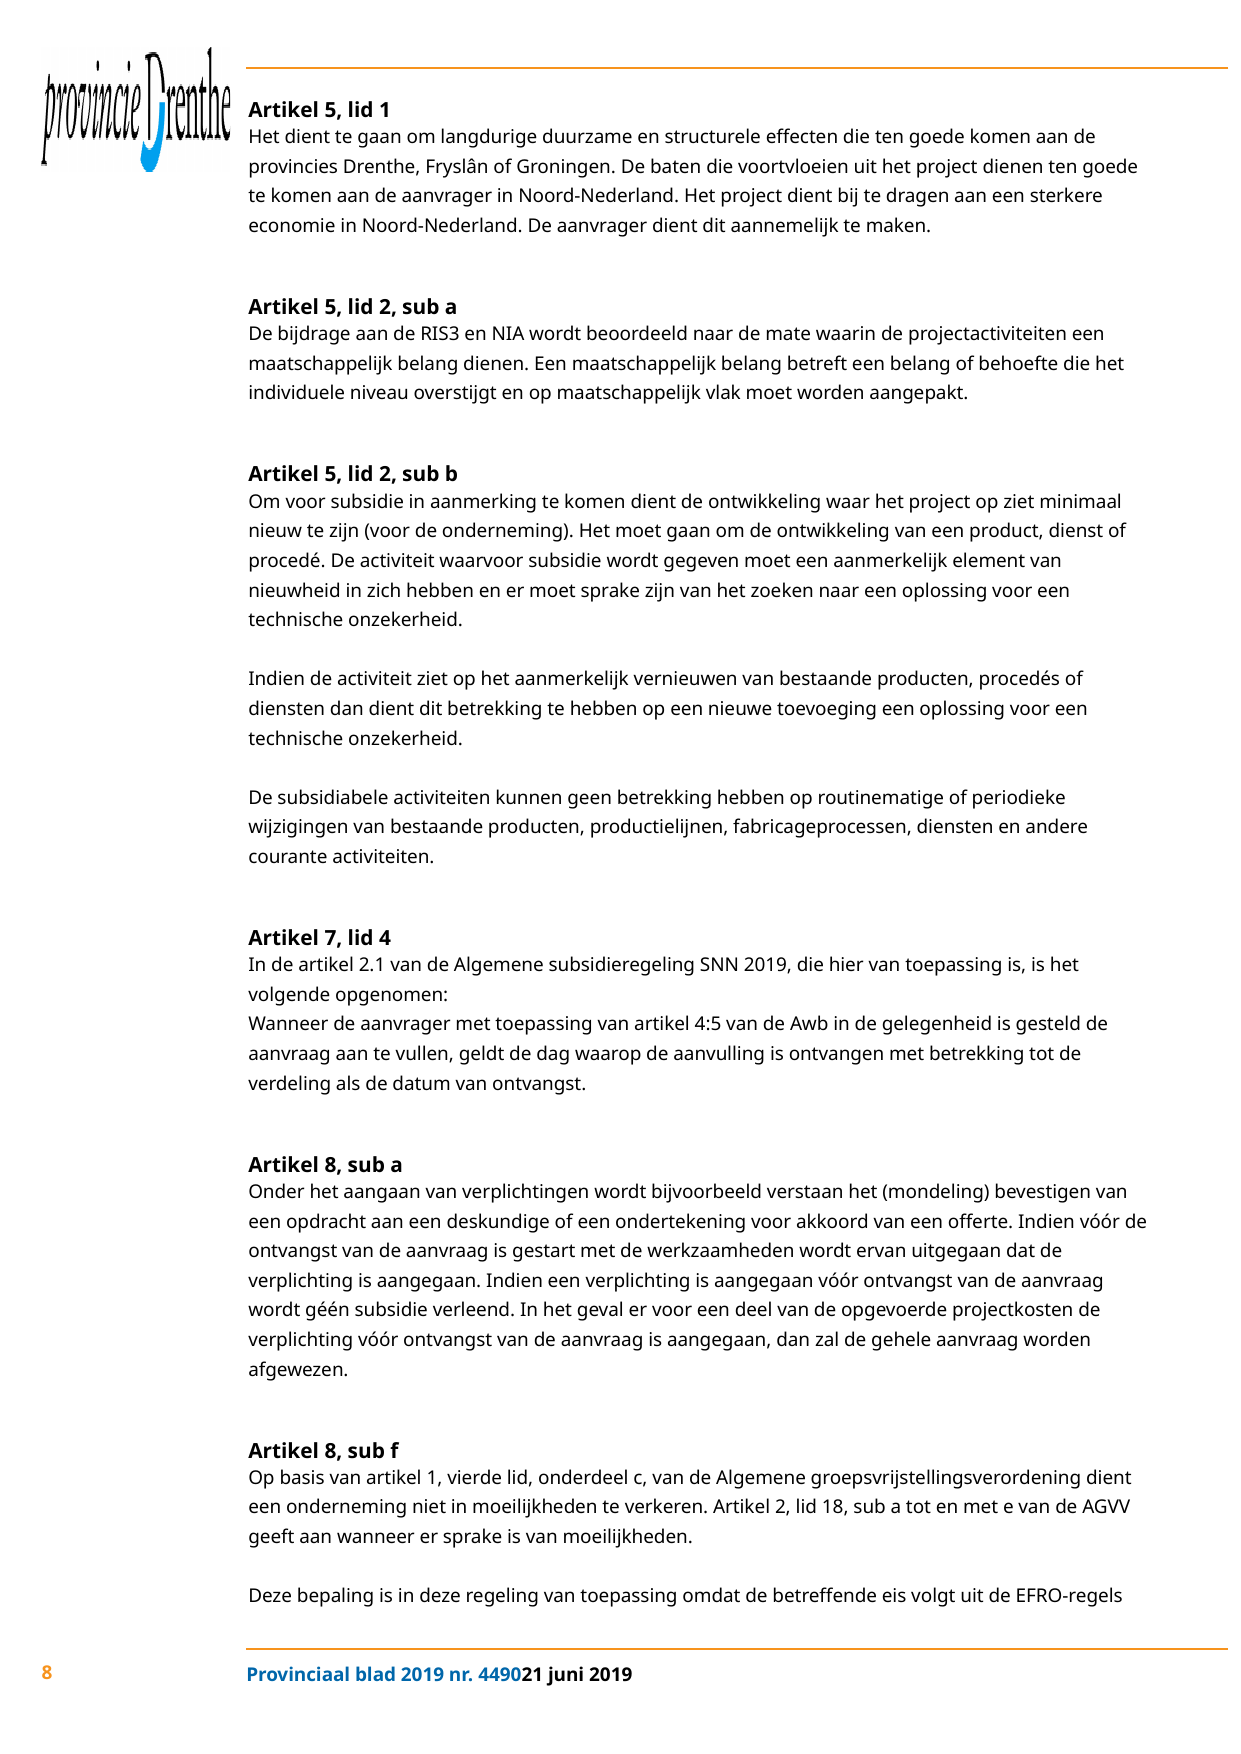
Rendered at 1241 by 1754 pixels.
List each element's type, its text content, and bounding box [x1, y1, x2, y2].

text Op basis van artikel 1, vierde lid, onderdeel c, van de Algemene groepsvrijstellingsverordening dient een onderneming niet in moeilijkheden te verkeren. Artikel 2, lid 18, sub a tot en met e van de AGVV geeft aan wanneer er sprake is van moeilijkheden. [248, 1464, 1152, 1549]
text Artikel 5, lid 2, sub b [248, 459, 1152, 488]
text Artikel 8, sub f [248, 1436, 1152, 1464]
text Wanneer de aanvrager met toepassing van artikel 4:5 van de Awb in de gelegenheid is gesteld de aanvraag aan te vullen, geldt de dag waarop de aanvulling is ontvangen met betrekking tot de verdeling als de datum van ontvangst. [248, 1011, 1152, 1096]
text Indien de activiteit ziet op het aanmerkelijk vernieuwen van bestaande producten, procedés of diensten dan dient dit betrekking te hebben op een nieuwe toevoeging een oplossing voor een technische onzekerheid. [248, 666, 1152, 750]
text Artikel 8, sub a [248, 1150, 1152, 1178]
text Artikel 5, lid 1 [248, 95, 1152, 123]
text Het dient te gaan om langdurige duurzame en structurele effecten die ten goede komen aan de provincies Drenthe, Fryslân of Groningen. De baten die voortvloeien uit het project dienen ten goede te komen aan de aanvrager in Noord-Nederland. Het project dient bij te dragen aan een sterkere economie in Noord-Nederland. De aanvrager dient dit aannemelijk te maken. [248, 123, 1152, 238]
picture [41, 47, 231, 172]
text Artikel 7, lid 4 [248, 923, 1152, 951]
text Om voor subsidie in aanmerking te komen dient de ontwikkeling waar het project op ziet minimaal nieuw te zijn (voor de onderneming). Het moet gaan om de ontwikkeling van een product, dienst of procedé. De activiteit waarvoor subsidie wordt gegeven moet een aanmerkelijk element van nieuwheid in zich hebben en er moet sprake zijn van het zoeken naar een oplossing voor een technische onzekerheid. [248, 488, 1152, 632]
text Artikel 5, lid 2, sub a [248, 292, 1152, 320]
text De subsidiabele activiteiten kunnen geen betrekking hebben op routinematige of periodieke wijzigingen van bestaande producten, productielijnen, fabricageprocessen, diensten en andere courante activiteiten. [248, 784, 1152, 869]
text Deze bepaling is in deze regeling van toepassing omdat de betreffende eis volgt uit de EFRO-regels [248, 1582, 1152, 1608]
text Onder het aangaan van verplichtingen wordt bijvoorbeeld verstaan het (mondeling) bevestigen van een opdracht aan een deskundige of een ondertekening voor akkoord van een offerte. Indien vóór de ontvangst van de aanvraag is gestart met de werkzaamheden wordt ervan uitgegaan dat de verplichting is aangegaan. Indien een verplichting is aangegaan vóór ontvangst van de aanvraag wordt géén subsidie verleend. In het geval er voor een deel van de opgevoerde projectkosten de verplichting vóór ontvangst van de aanvraag is aangegaan, dan zal de gehele aanvraag worden afgewezen. [248, 1178, 1152, 1381]
text In de artikel 2.1 van de Algemene subsidieregeling SNN 2019, die hier van toepassing is, is het volgende opgenomen: [248, 951, 1152, 1007]
text De bijdrage aan de RIS3 en NIA wordt beoordeeld naar de mate waarin de projectactiviteiten een maatschappelijk belang dienen. Een maatschappelijk belang betreft een belang of behoefte die het individuele niveau overstijgt en op maatschappelijk vlak moet worden aangepakt. [248, 320, 1152, 405]
